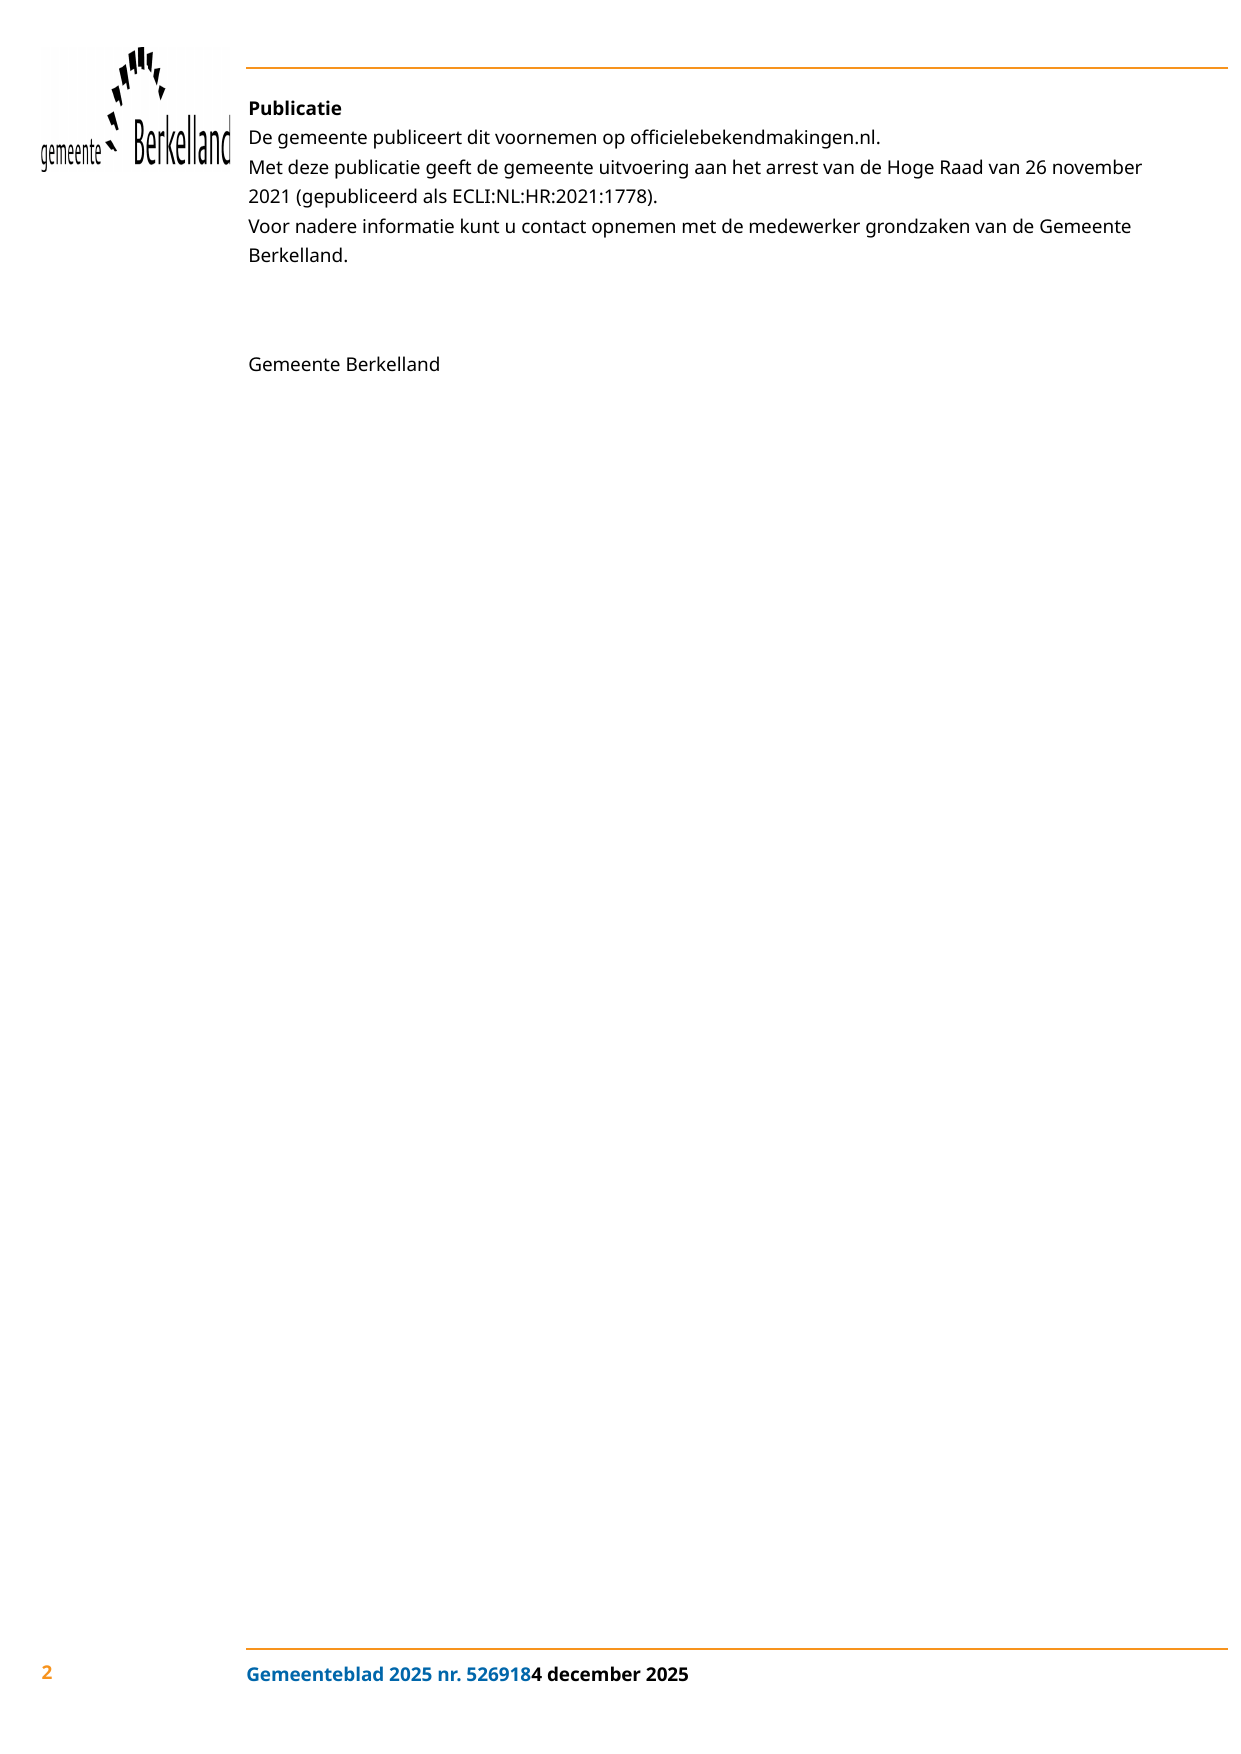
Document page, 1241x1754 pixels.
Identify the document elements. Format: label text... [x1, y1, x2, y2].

text Met deze publicatie geeft de gemeente uitvoering aan het arrest van de Hoge Raad van 26 november 2021 (gepubliceerd als ECLI:NL:HR:2021:1778). [248, 154, 1152, 209]
text Publicatie [248, 95, 1152, 121]
picture [41, 47, 231, 172]
text Voor nadere informatie kunt u contact opnemen met de medewerker grondzaken van de Gemeente Berkelland. [248, 213, 1152, 268]
text Gemeente Berkelland [248, 351, 1152, 377]
text De gemeente publiceert dit voornemen op officielebekendmakingen.nl. [248, 124, 1152, 150]
